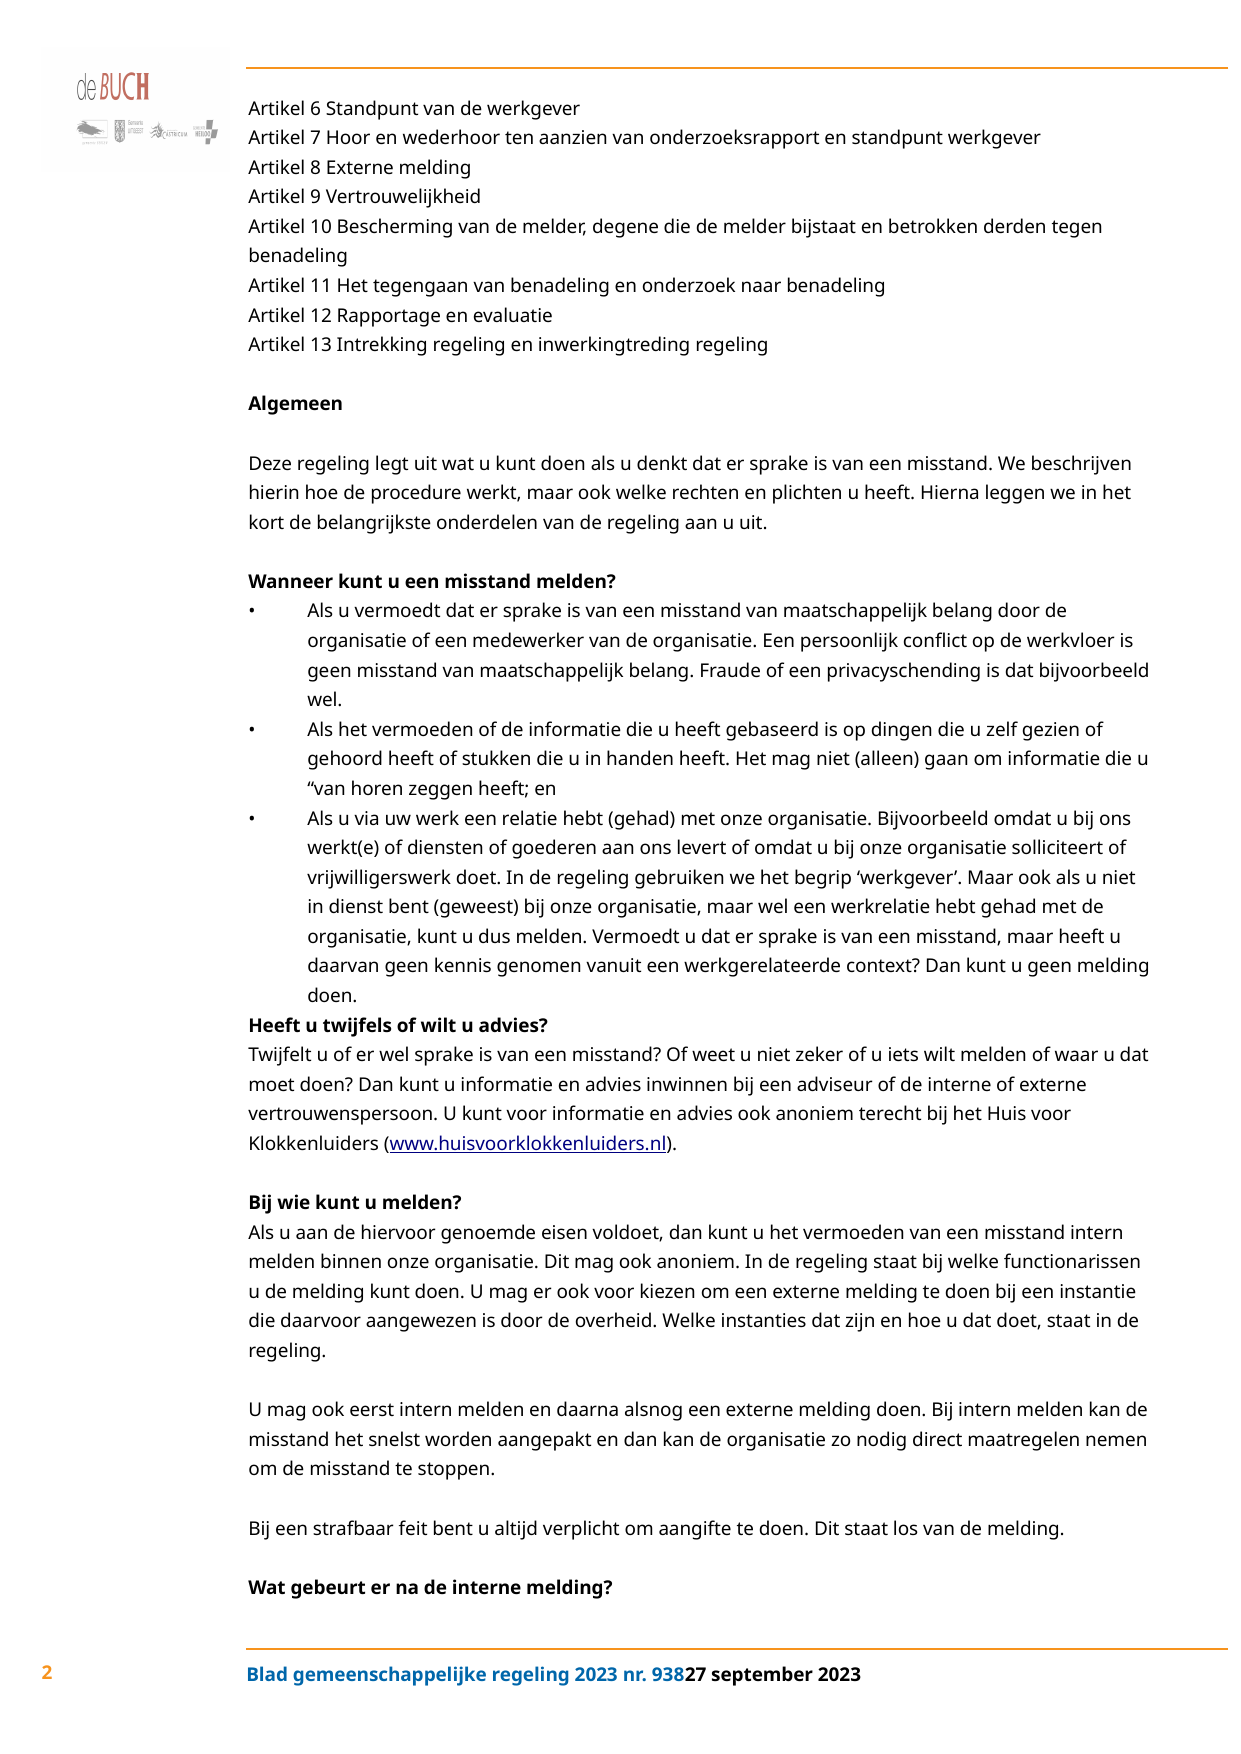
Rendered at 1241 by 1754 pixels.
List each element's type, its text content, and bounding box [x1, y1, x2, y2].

text Deze regeling legt uit wat u kunt doen als u denkt dat er sprake is van een misstand. We beschrijven hierin hoe de procedure werkt, maar ook welke rechten en plichten u heeft. Hierna leggen we in het kort de belangrijkste onderdelen van de regeling aan u uit. [248, 450, 1152, 535]
text Artikel 12 Rapportage en evaluatie [248, 302, 1152, 328]
text Bij wie kunt u melden? [248, 1189, 1152, 1215]
text Artikel 9 Vertrouwelijkheid [248, 183, 1152, 209]
text Artikel 6 Standpunt van de werkgever [248, 95, 1152, 121]
text Twijfelt u of er wel sprake is van een misstand? Of weet u niet zeker of u iets wilt melden of waar u dat moet doen? Dan kunt u informatie en advies inwinnen bij een adviseur of de interne of externe vertrouwenspersoon. U kunt voor informatie en advies ook anoniem terecht bij het Huis voor Klokkenluiders (www.huisvoorklokkenluiders.nl). [248, 1041, 1152, 1156]
picture [41, 47, 231, 172]
text Als u aan de hiervoor genoemde eisen voldoet, dan kunt u het vermoeden van een misstand intern melden binnen onze organisatie. Dit mag ook anoniem. In de regeling staat bij welke functionarissen u de melding kunt doen. U mag er ook voor kiezen om een externe melding te doen bij een instantie die daarvoor aangewezen is door de overheid. Welke instanties dat zijn en hoe u dat doet, staat in de regeling. [248, 1219, 1152, 1363]
text Artikel 11 Het tegengaan van benadeling en onderzoek naar benadeling [248, 272, 1152, 298]
text Artikel 13 Intrekking regeling en inwerkingtreding regeling [248, 331, 1152, 357]
list Als u vermoedt dat er sprake is van een misstand van maatschappelijk belang door de organisatie of een medewerker van de organisatie. Een persoonlijk conflict op de werkvloer is geen misstand van maatschappelijk belang. Fraude of een privacyschending is dat bijvoorbeeld wel. [248, 598, 1152, 712]
text Bij een strafbaar feit bent u altijd verplicht om aangifte te doen. Dit staat los van de melding. [248, 1515, 1152, 1541]
text U mag ook eerst intern melden en daarna alsnog een externe melding doen. Bij intern melden kan de misstand het snelst worden aangepakt en dan kan de organisatie zo nodig direct maatregelen nemen om de misstand te stoppen. [248, 1396, 1152, 1481]
list Als u via uw werk een relatie hebt (gehad) met onze organisatie. Bijvoorbeeld omdat u bij ons werkt(e) of diensten of goederen aan ons levert of omdat u bij onze organisatie solliciteert of vrijwilligerswerk doet. In de regeling gebruiken we het begrip ‘werkgever’. Maar ook als u niet in dienst bent (geweest) bij onze organisatie, maar wel een werkrelatie hebt gehad met de organisatie, kunt u dus melden. Vermoedt u dat er sprake is van een misstand, maar heeft u daarvan geen kennis genomen vanuit een werkgerelateerde context? Dan kunt u geen melding doen. [248, 805, 1152, 1008]
text Artikel 8 Externe melding [248, 154, 1152, 180]
text Wat gebeurt er na de interne melding? [248, 1574, 1152, 1600]
text Artikel 10 Bescherming van de melder, degene die de melder bijstaat en betrokken derden tegen benadeling [248, 213, 1152, 268]
list Als het vermoeden of de informatie die u heeft gebaseerd is op dingen die u zelf gezien of gehoord heeft of stukken die u in handen heeft. Het mag niet (alleen) gaan om informatie die u “van horen zeggen heeft; en [248, 716, 1152, 801]
text Wanneer kunt u een misstand melden? [248, 568, 1152, 594]
text Heeft u twijfels of wilt u advies? [248, 1012, 1152, 1038]
text Algemeen [248, 391, 1152, 416]
text Artikel 7 Hoor en wederhoor ten aanzien van onderzoeksrapport en standpunt werkgever [248, 124, 1152, 150]
